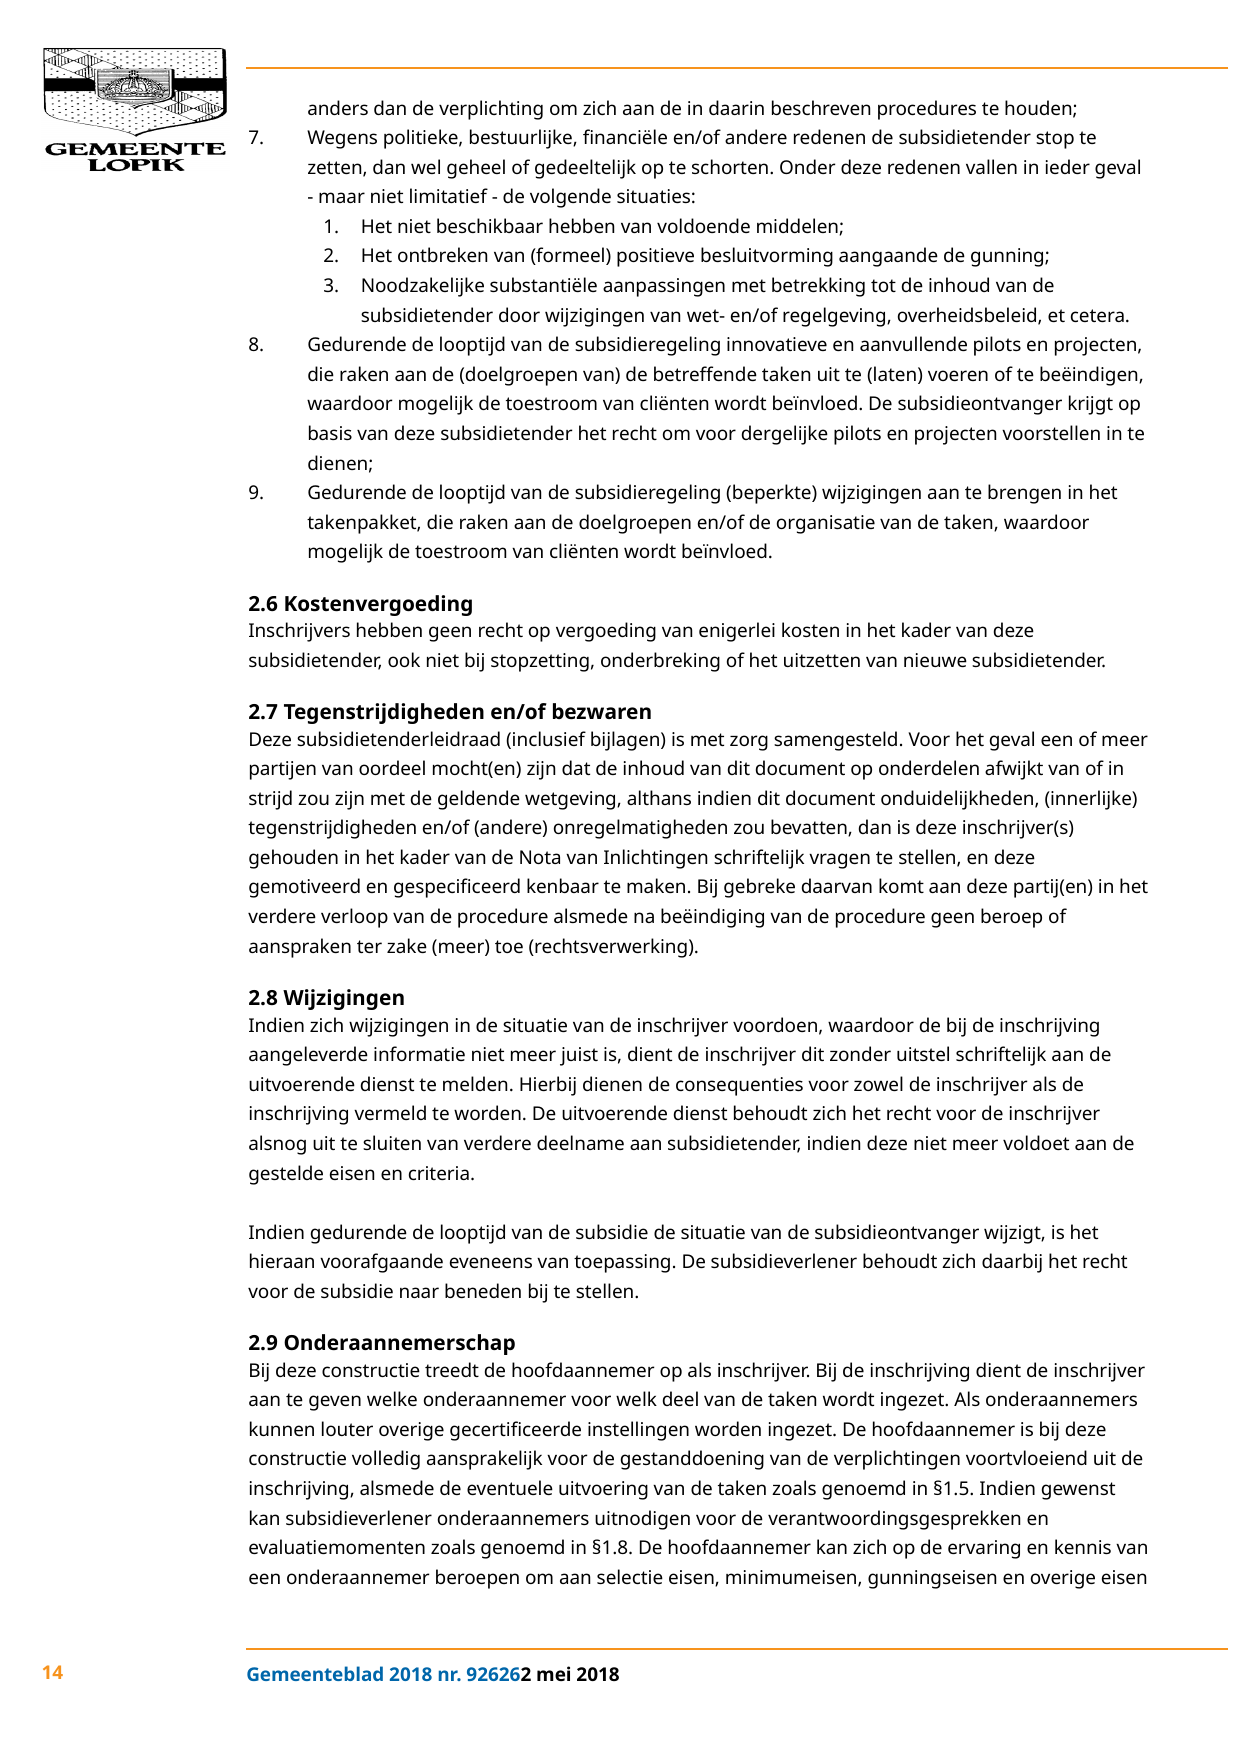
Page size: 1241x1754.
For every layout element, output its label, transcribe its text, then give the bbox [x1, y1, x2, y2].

list Het niet beschikbaar hebben van voldoende middelen; [323, 213, 1152, 239]
text 2.9 Onderaannemerschap [248, 1328, 1152, 1357]
text 2.8 Wijzigingen [248, 983, 1152, 1012]
list Het ontbreken van (formeel) positieve besluitvorming aangaande de gunning; [323, 243, 1152, 268]
text 2.6 Kostenvergoeding [248, 589, 1152, 617]
text Inschrijvers hebben geen recht op vergoeding van enigerlei kosten in het kader van deze subsidietender, ook niet bij stopzetting, onderbreking of het uitzetten van nieuwe subsidietender. [248, 617, 1152, 673]
list Wegens politieke, bestuurlijke, financiële en/of andere redenen de subsidietender stop te zetten, dan wel geheel of gedeeltelijk op te schorten. Onder deze redenen vallen in ieder geval - maar niet limitatief - de volgende situaties: [248, 124, 1152, 209]
text Indien zich wijzigingen in de situatie van de inschrijver voordoen, waardoor de bij de inschrijving aangeleverde informatie niet meer juist is, dient de inschrijver dit zonder uitstel schriftelijk aan de uitvoerende dienst te melden. Hierbij dienen de consequenties voor zowel de inschrijver als de inschrijving vermeld te worden. De uitvoerende dienst behoudt zich het recht voor de inschrijver alsnog uit te sluiten van verdere deelname aan subsidietender, indien deze niet meer voldoet aan de gestelde eisen en criteria. [248, 1012, 1152, 1185]
text 2.7 Tegenstrijdigheden en/of bezwaren [248, 697, 1152, 726]
list Gedurende de looptijd van de subsidieregeling innovatieve en aanvullende pilots en projecten, die raken aan de (doelgroepen van) de betreffende taken uit te (laten) voeren of te beëindigen, waardoor mogelijk de toestroom van cliënten wordt beïnvloed. De subsidieontvanger krijgt op basis van deze subsidietender het recht om voor dergelijke pilots en projecten voorstellen in te dienen; [248, 331, 1152, 476]
text Indien gedurende de looptijd van de subsidie de situatie van de subsidieontvanger wijzigt, is het hieraan voorafgaande eveneens van toepassing. De subsidieverlener behoudt zich daarbij het recht voor de subsidie naar beneden bij te stellen. [248, 1219, 1152, 1304]
list Noodzakelijke substantiële aanpassingen met betrekking tot de inhoud van de subsidietender door wijzigingen van wet- en/of regelgeving, overheidsbeleid, et cetera. [323, 272, 1152, 328]
list anders dan de verplichting om zich aan de in daarin beschreven procedures te houden; [248, 95, 1152, 121]
text Bij deze constructie treedt de hoofdaannemer op als inschrijver. Bij de inschrijving dient de inschrijver aan te geven welke onderaannemer voor welk deel van de taken wordt ingezet. Als onderaannemers kunnen louter overige gecertificeerde instellingen worden ingezet. De hoofdaannemer is bij deze constructie volledig aansprakelijk voor de gestanddoening van de verplichtingen voortvloeiend uit de inschrijving, alsmede de eventuele uitvoering van de taken zoals genoemd in §1.5. Indien gewenst kan subsidieverlener onderaannemers uitnodigen voor de verantwoordingsgesprekken en evaluatiemomenten zoals genoemd in §1.8. De hoofdaannemer kan zich op de ervaring en kennis van een onderaannemer beroepen om aan selectie eisen, minimumeisen, gunningseisen en overige eisen [248, 1357, 1152, 1590]
list Gedurende de looptijd van de subsidieregeling (beperkte) wijzigingen aan te brengen in het takenpakket, die raken aan de doelgroepen en/of de organisatie van de taken, waardoor mogelijk de toestroom van cliënten wordt beïnvloed. [248, 479, 1152, 564]
text Deze subsidietenderleidraad (inclusief bijlagen) is met zorg samengesteld. Voor het geval een of meer partijen van oordeel mocht(en) zijn dat de inhoud van dit document op onderdelen afwijkt van of in strijd zou zijn met de geldende wetgeving, althans indien dit document onduidelijkheden, (innerlijke) tegenstrijdigheden en/of (andere) onregelmatigheden zou bevatten, dan is deze inschrijver(s) gehouden in het kader van de Nota van Inlichtingen schriftelijk vragen te stellen, en deze gemotiveerd en gespecificeerd kenbaar te maken. Bij gebreke daarvan komt aan deze partij(en) in het verdere verloop van de procedure alsmede na beëindiging van de procedure geen beroep of aanspraken ter zake (meer) toe (rechtsverwerking). [248, 726, 1152, 959]
picture [41, 47, 231, 172]
